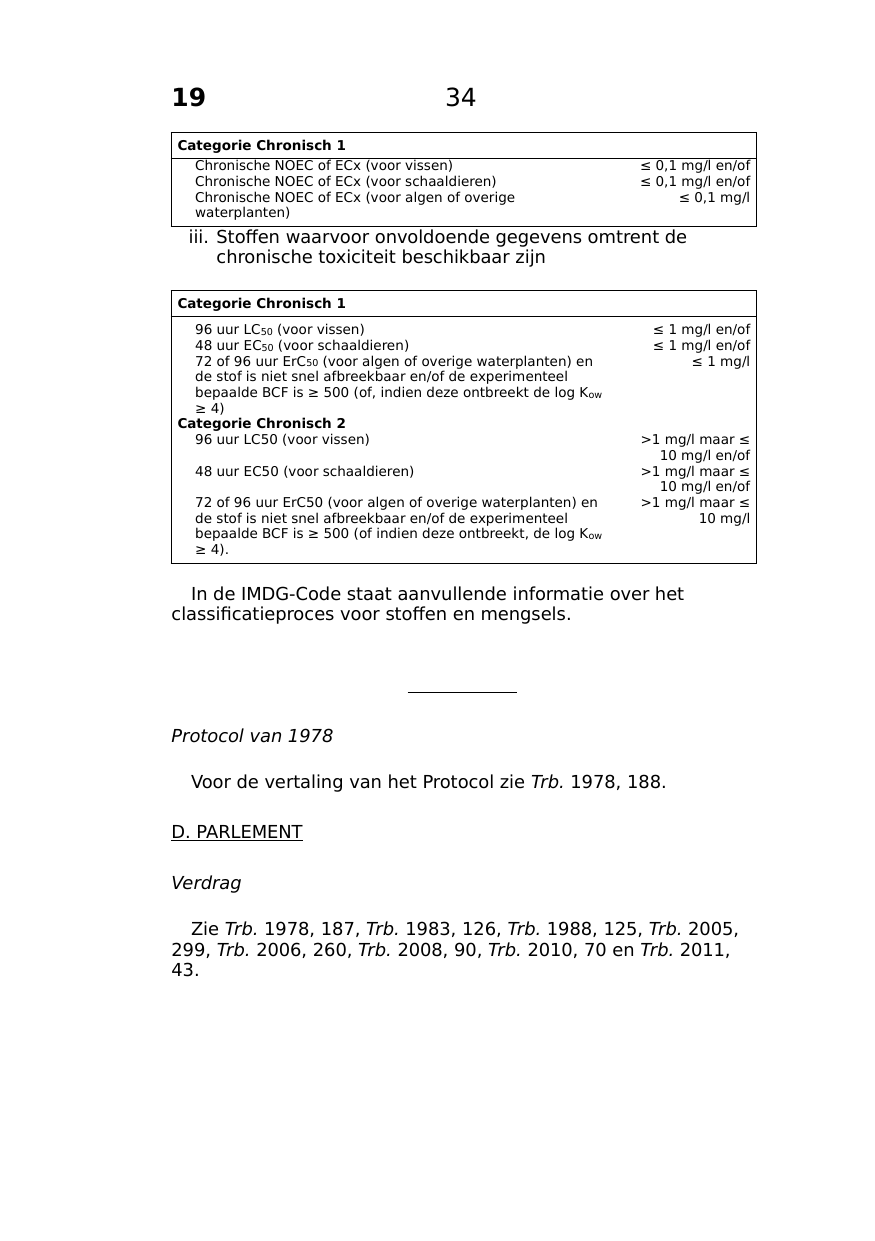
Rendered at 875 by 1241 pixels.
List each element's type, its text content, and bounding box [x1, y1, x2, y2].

subtitle D. PARLEMENT [171, 822, 756, 843]
table_cell Categorie Chronisch 2 [172, 416, 614, 432]
table_cell Chronische NOEC of ECx (voor vissen) [189, 159, 614, 174]
table_cell 72 of 96 uur ErC50 (voor algen of overige waterplanten) en de stof is niet snel afbreekbaar en/of de experimenteel bepaalde BCF is ≥ 500 (of, indien deze ontbreekt de log Kow ≥ 4) [189, 353, 614, 416]
table_cell 48 uur EC50 (voor schaaldieren) [189, 338, 614, 353]
table_cell 48 uur EC50 (voor schaaldieren) [189, 464, 614, 495]
table_header Categorie Chronisch 1 [172, 291, 614, 316]
table_cell 96 uur LC50 (voor vissen) [189, 317, 614, 338]
table_cell [172, 338, 189, 353]
table_cell ≤ 0,1 mg/l en/of [614, 159, 756, 174]
table_cell >1 mg/l maar ≤ 10 mg/l en/of [614, 464, 756, 495]
subtitle Protocol van 1978 [171, 726, 756, 746]
table_cell [172, 432, 189, 463]
table_cell [172, 353, 189, 416]
text Zie Trb. 1978, 187, Trb. 1983, 126, Trb. 1988, 125, Trb. 2005, 299, Trb. 2006, 260, Trb. 2008, 90, Trb. 2010, 70 en Trb. 2011, 43. [171, 919, 756, 981]
text In de IMDG-Code staat aanvullende informatie over het classificatieproces voor stoffen en mengsels. [171, 583, 756, 625]
table_cell >1 mg/l maar ≤ 10 mg/l [614, 495, 756, 562]
table_cell ≤ 1 mg/l en/of [614, 338, 756, 353]
table_cell [172, 174, 189, 189]
table_cell [172, 464, 189, 495]
table_header [614, 291, 756, 316]
table_cell [614, 416, 756, 432]
table_cell 72 of 96 uur ErC50 (voor algen of overige waterplanten) en de stof is niet snel afbreekbaar en/of de experimenteel bepaalde BCF is ≥ 500 (of indien deze ontbreekt, de log Kow ≥ 4). [189, 495, 614, 562]
table_cell Chronische NOEC of ECx (voor algen of overige waterplanten) [189, 190, 614, 226]
table_cell [172, 317, 189, 338]
table_cell [172, 495, 189, 562]
table_cell ≤ 1 mg/l en/of [614, 317, 756, 338]
table_cell 96 uur LC50 (voor vissen) [189, 432, 614, 463]
table_cell Chronische NOEC of ECx (voor schaaldieren) [189, 174, 614, 189]
text Voor de vertaling van het Protocol zie Trb. 1978, 188. [171, 771, 756, 792]
table_cell [172, 190, 189, 226]
table_cell ≤ 0,1 mg/l [614, 190, 756, 226]
table_header [614, 133, 756, 158]
table_cell ≤ 0,1 mg/l en/of [614, 174, 756, 189]
text iii. Stoffen waarvoor onvoldoende gegevens omtrent de chronische toxiciteit beschikbaar zijn [171, 227, 756, 268]
subtitle Verdrag [171, 873, 756, 894]
table_cell ≤ 1 mg/l [614, 353, 756, 416]
table_cell >1 mg/l maar ≤ 10 mg/l en/of [614, 432, 756, 463]
table_cell [172, 159, 189, 174]
table_header Categorie Chronisch 1 [172, 133, 614, 158]
